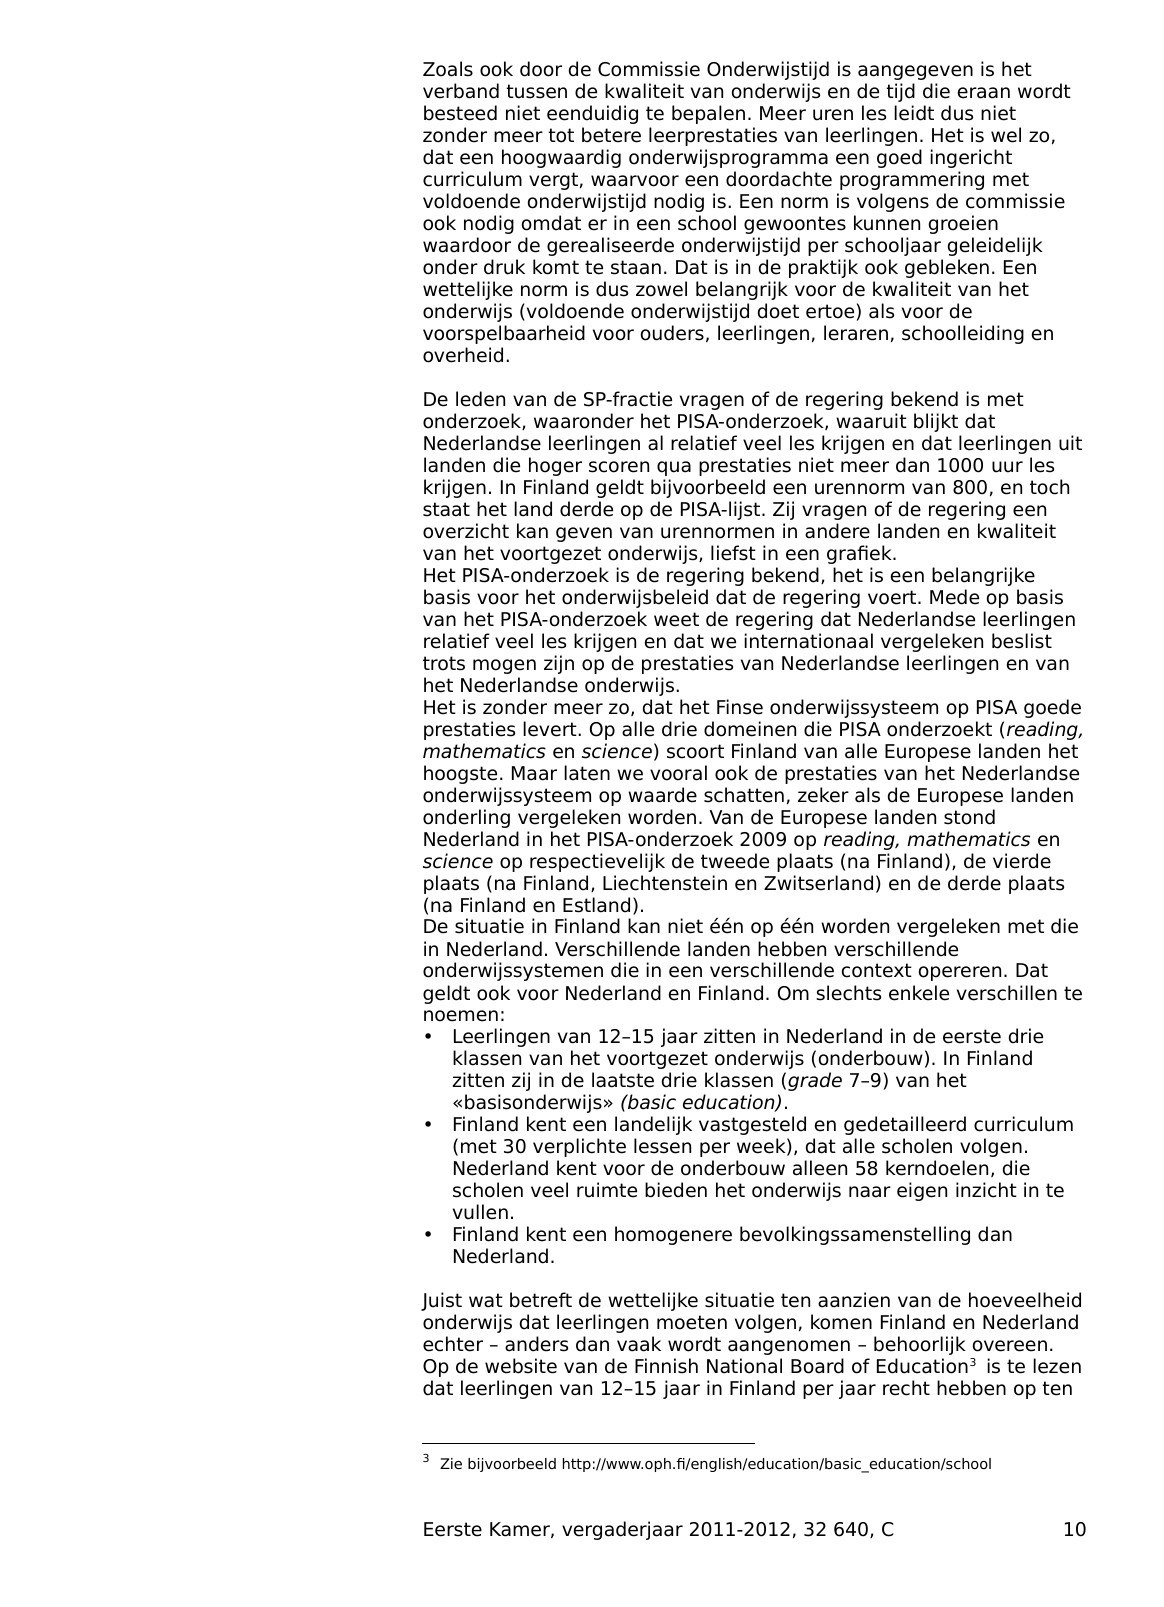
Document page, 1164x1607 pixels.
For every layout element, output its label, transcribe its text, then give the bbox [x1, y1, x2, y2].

text Zie bijvoorbeeld http://www.oph.fi/english/education/basic_education/school [422, 1452, 1087, 1474]
text • Finland kent een homogenere bevolkingssamenstelling dan Nederland. [422, 1224, 1087, 1268]
text De leden van de SP-fractie vragen of de regering bekend is met onderzoek, waaronder het PISA-onderzoek, waaruit blijkt dat Nederlandse leerlingen al relatief veel les krijgen en dat leerlingen uit landen die hoger scoren qua prestaties niet meer dan 1000 uur les krijgen. In Finland geldt bijvoorbeeld een urennorm van 800, en toch staat het land derde op de PISA-lijst. Zij vragen of de regering een overzicht kan geven van urennormen in andere landen en kwaliteit van het voortgezet onderwijs, liefst in een grafiek. [422, 389, 1087, 565]
text • Leerlingen van 12–15 jaar zitten in Nederland in de eerste drie klassen van het voortgezet onderwijs (onderbouw). In Finland zitten zij in de laatste drie klassen (grade 7–9) van het «basisonderwijs» (basic education). [422, 1026, 1087, 1114]
text • Finland kent een landelijk vastgesteld en gedetailleerd curriculum (met 30 verplichte lessen per week), dat alle scholen volgen. Nederland kent voor de onderbouw alleen 58 kerndoelen, die scholen veel ruimte bieden het onderwijs naar eigen inzicht in te vullen. [422, 1114, 1087, 1224]
text Zoals ook door de Commissie Onderwijstijd is aangegeven is het verband tussen de kwaliteit van onderwijs en de tijd die eraan wordt besteed niet eenduidig te bepalen. Meer uren les leidt dus niet zonder meer tot betere leerprestaties van leerlingen. Het is wel zo, dat een hoogwaardig onderwijsprogramma een goed ingericht curriculum vergt, waarvoor een doordachte programmering met voldoende onderwijstijd nodig is. Een norm is volgens de commissie ook nodig omdat er in een school gewoontes kunnen groeien waardoor de gerealiseerde onderwijstijd per schooljaar geleidelijk onder druk komt te staan. Dat is in de praktijk ook gebleken. Een wettelijke norm is dus zowel belangrijk voor de kwaliteit van het onderwijs (voldoende onderwijstijd doet ertoe) als voor de voorspelbaarheid voor ouders, leerlingen, leraren, schoolleiding en overheid. [422, 59, 1087, 367]
text Het PISA-onderzoek is de regering bekend, het is een belangrijke basis voor het onderwijsbeleid dat de regering voert. Mede op basis van het PISA-onderzoek weet de regering dat Nederlandse leerlingen relatief veel les krijgen en dat we internationaal vergeleken beslist trots mogen zijn op de prestaties van Nederlandse leerlingen en van het Nederlandse onderwijs. [422, 565, 1087, 697]
text Juist wat betreft de wettelijke situatie ten aanzien van de hoeveelheid onderwijs dat leerlingen moeten volgen, komen Finland en Nederland echter – anders dan vaak wordt aangenomen – behoorlijk overeen. Op de website van de Finnish National Board of Education is te lezen dat leerlingen van 12–15 jaar in Finland per jaar recht hebben op ten [422, 1290, 1087, 1400]
text De situatie in Finland kan niet één op één worden vergeleken met die in Nederland. Verschillende landen hebben verschillende onderwijssystemen die in een verschillende context opereren. Dat geldt ook voor Nederland en Finland. Om slechts enkele verschillen te noemen: [422, 916, 1087, 1026]
text Het is zonder meer zo, dat het Finse onderwijssysteem op PISA goede prestaties levert. Op alle drie domeinen die PISA onderzoekt (reading, mathematics en science) scoort Finland van alle Europese landen het hoogste. Maar laten we vooral ook de prestaties van het Nederlandse onderwijssysteem op waarde schatten, zeker als de Europese landen onderling vergeleken worden. Van de Europese landen stond Nederland in het PISA-onderzoek 2009 op reading, mathematics en science op respectievelijk de tweede plaats (na Finland), de vierde plaats (na Finland, Liechtenstein en Zwitserland) en de derde plaats (na Finland en Estland). [422, 697, 1087, 916]
